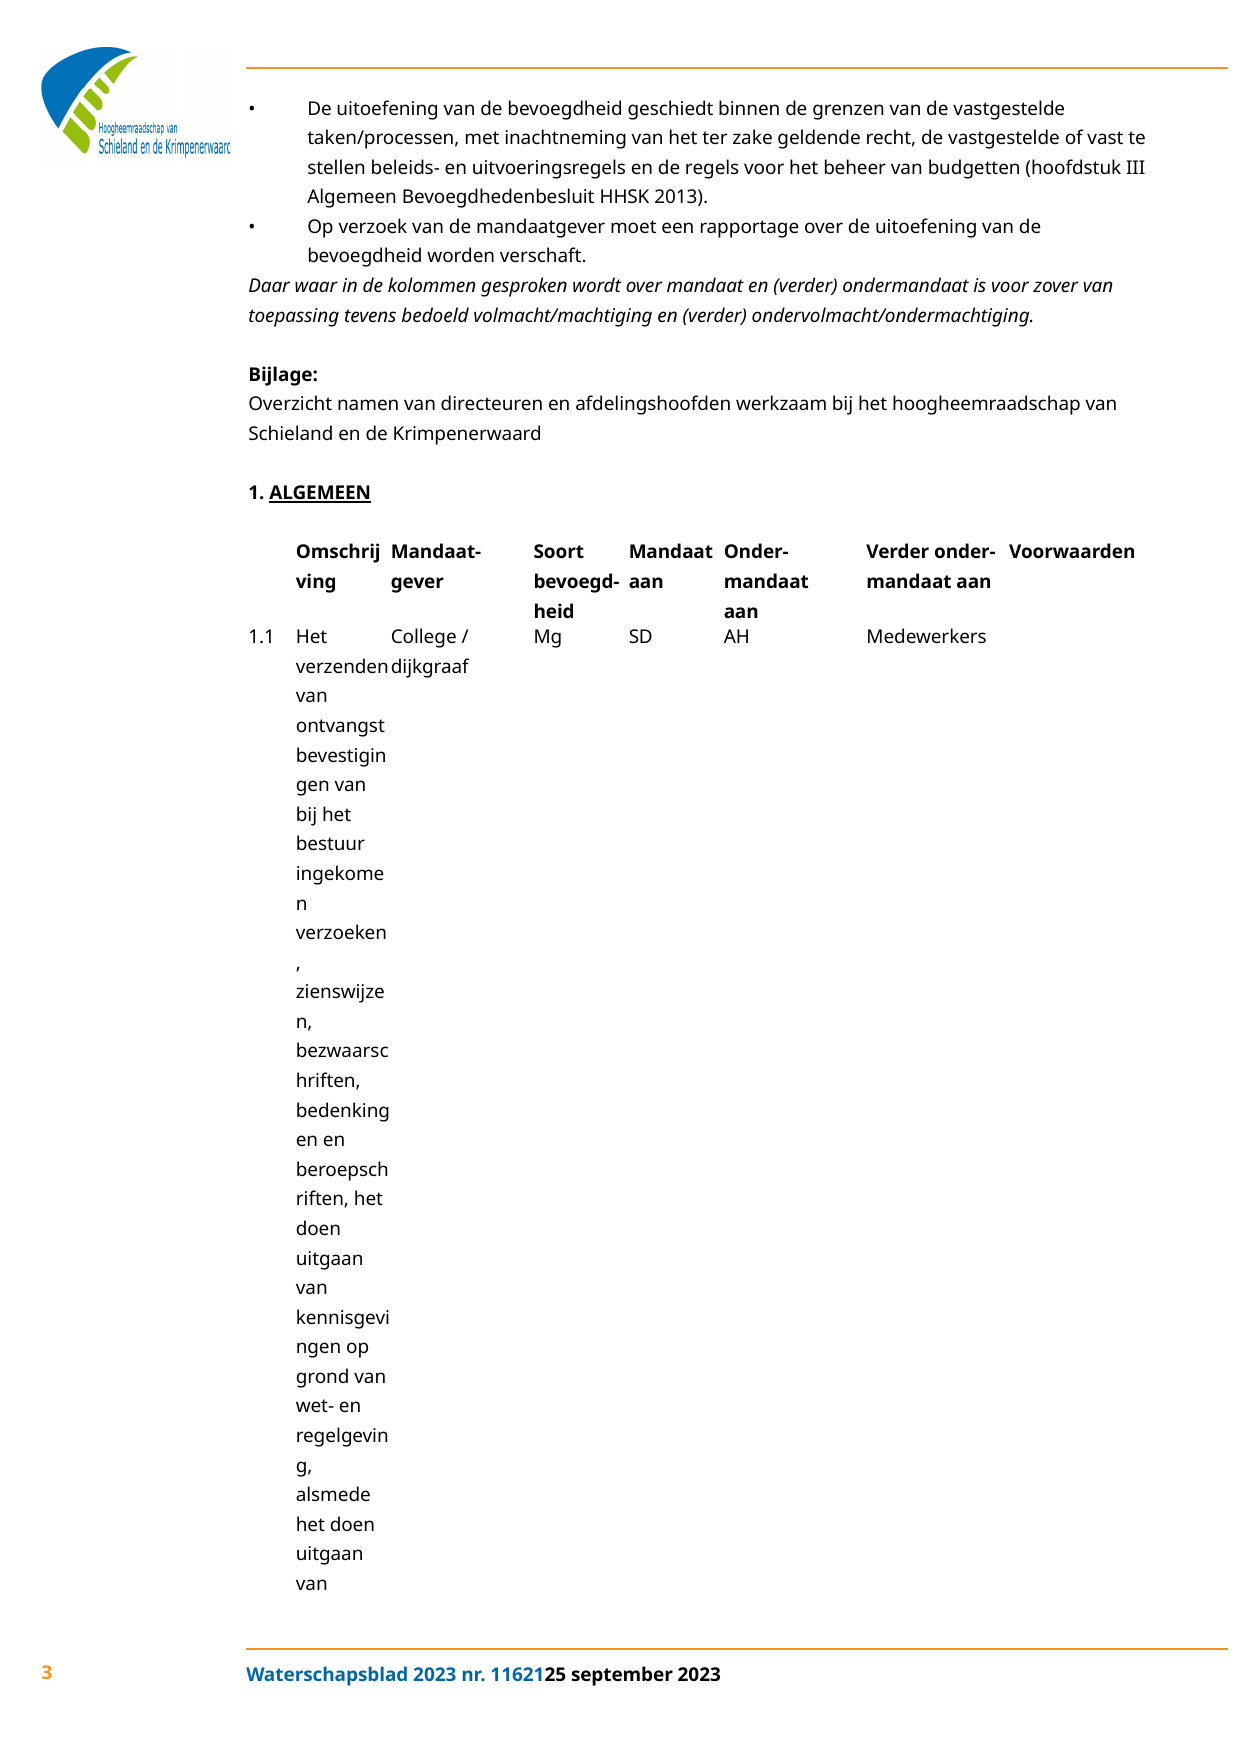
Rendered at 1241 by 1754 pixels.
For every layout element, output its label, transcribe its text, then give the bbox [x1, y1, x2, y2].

text Bijlage: [248, 361, 1152, 387]
text Daar waar in de kolommen gesproken wordt over mandaat en (verder) ondermandaat is voor zover van toepassing tevens bedoeld volmacht/machtiging en (verder) ondervolmacht/ondermachtiging. [248, 272, 1152, 328]
text Overzicht namen van directeuren en afdelingshoofden werkzaam bij het hoogheemraadschap van Schieland en de Krimpenerwaard [248, 391, 1152, 446]
table_cell Medewerkers [866, 624, 1009, 1596]
table_cell Mg [533, 624, 628, 1596]
table_header [248, 539, 296, 623]
table_cell College / dijkgraaf [391, 624, 533, 1596]
table_header Soort bevoegd- heid [533, 539, 628, 623]
table_header Voorwaarden [1009, 539, 1152, 623]
table_cell 1.1 [248, 624, 296, 1596]
picture [41, 47, 231, 172]
text 1. ALGEMEEN [248, 479, 1152, 505]
table_header Mandaat aan [629, 539, 723, 623]
table_header Onder- mandaat aan [724, 539, 866, 623]
list Op verzoek van de mandaatgever moet een rapportage over de uitoefening van de bevoegdheid worden verschaft. [248, 213, 1152, 268]
list De uitoefening van de bevoegdheid geschiedt binnen de grenzen van de vastgestelde taken/processen, met inachtneming van het ter zake geldende recht, de vastgestelde of vast te stellen beleids- en uitvoeringsregels en de regels voor het beheer van budgetten (hoofdstuk III Algemeen Bevoegdhedenbesluit HHSK 2013). [248, 95, 1152, 209]
table_cell [1009, 624, 1152, 1596]
table_header Omschrijving [296, 539, 391, 623]
table_header Verder onder- mandaat aan [866, 539, 1009, 623]
table_header Mandaat-gever [391, 539, 533, 623]
table_cell Het verzenden van ontvangstbevestigingen van bij het bestuur ingekomen verzoeken, zienswijzen, bezwaarschriften, bedenkingen en beroepschriften, het doen uitgaan van kennisgevingen op grond van wet- en regelgeving, alsmede het doen uitgaan van [296, 624, 391, 1596]
table_cell SD [629, 624, 723, 1596]
table_cell AH [724, 624, 866, 1596]
